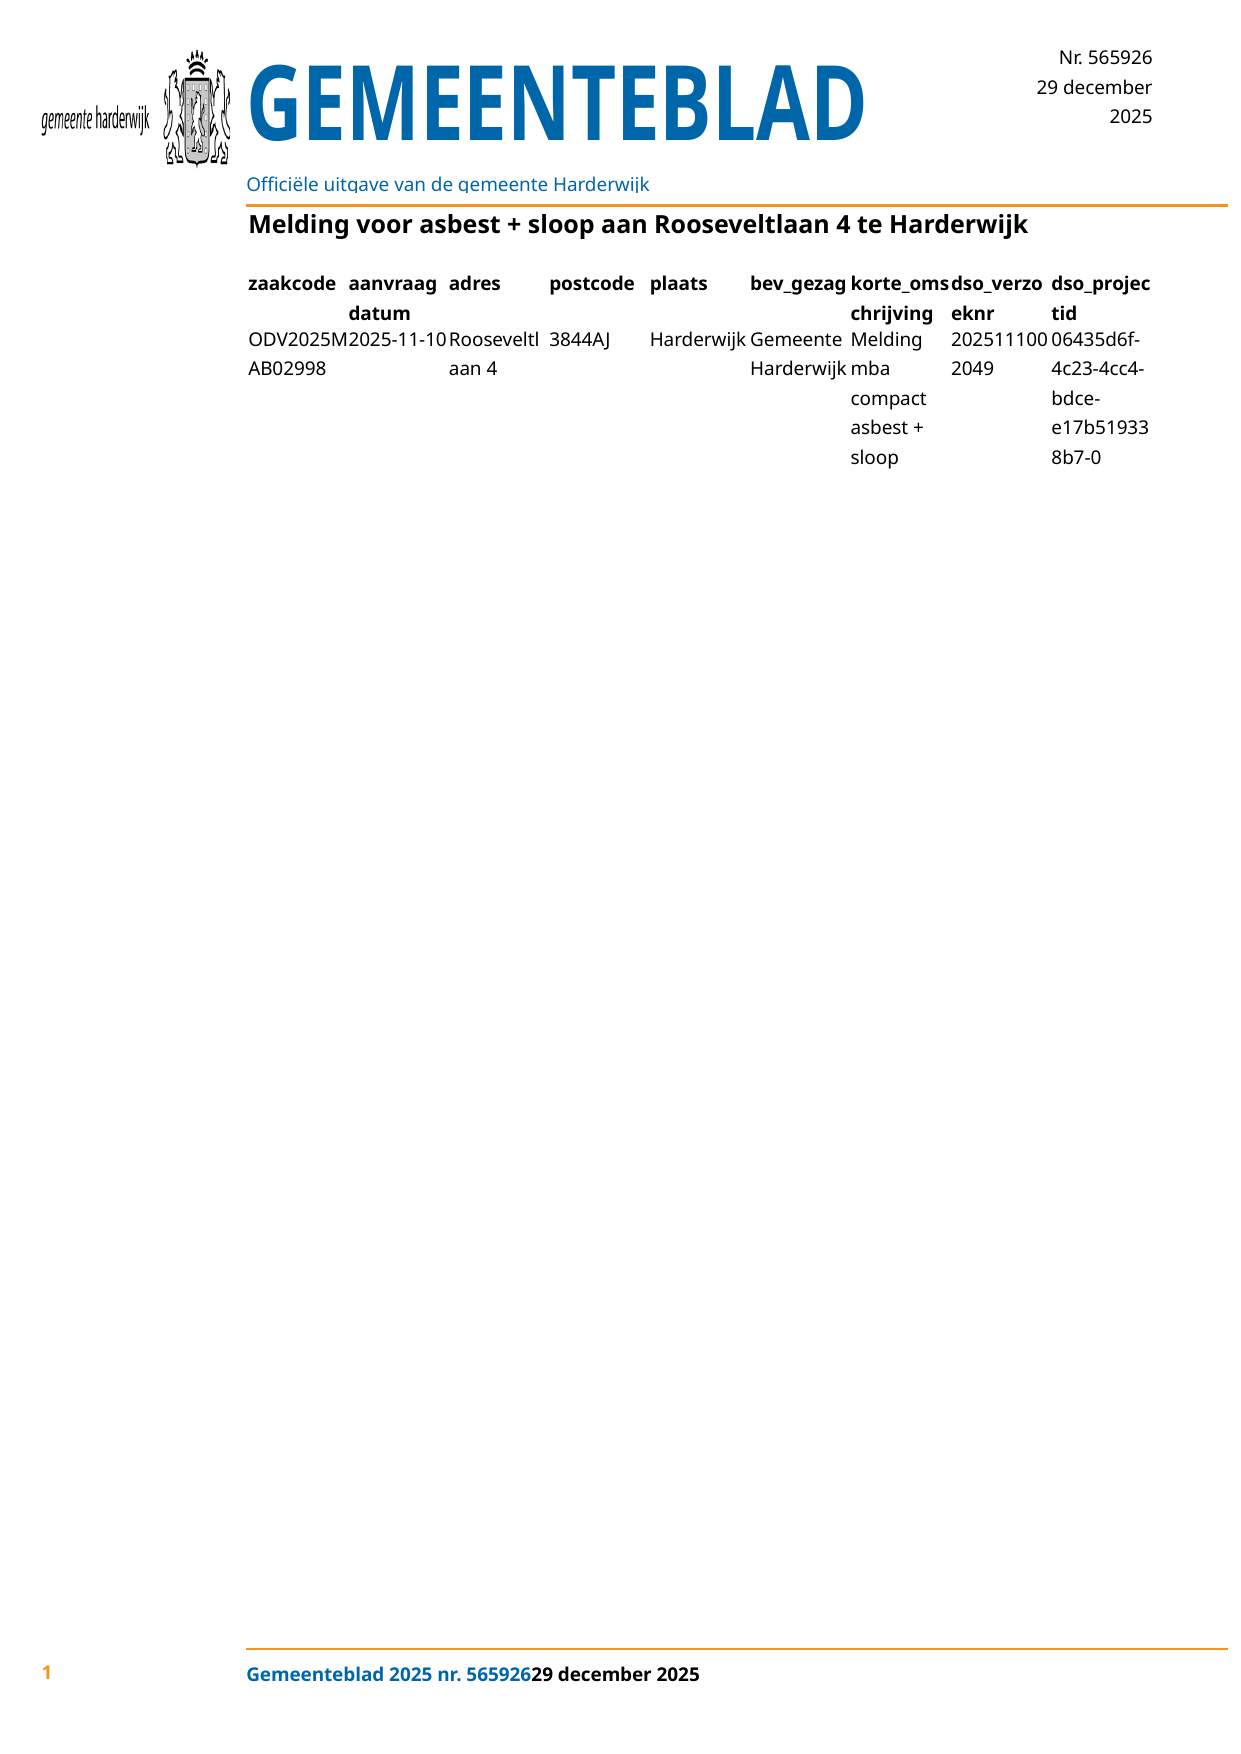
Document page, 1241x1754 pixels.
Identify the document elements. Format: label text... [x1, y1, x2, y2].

table_header postcode [549, 270, 649, 326]
table_header bev_gezag [750, 270, 850, 326]
table_header dso_projectid [1051, 270, 1152, 326]
table_header dso_verzoeknr [951, 270, 1051, 326]
table_header aanvraagdatum [348, 270, 449, 326]
table_cell Harderwijk [650, 326, 750, 470]
table_header adres [449, 270, 549, 326]
table_cell 06435d6f-4c23-4cc4-bdce-e17b519338b7-0 [1051, 326, 1152, 470]
table_cell Gemeente Harderwijk [750, 326, 850, 470]
text Melding voor asbest + sloop aan Rooseveltlaan 4 te Harderwijk [248, 207, 1152, 241]
table_header plaats [650, 270, 750, 326]
table_cell 3844AJ [549, 326, 649, 470]
table_cell Melding mba compact asbest + sloop [850, 326, 951, 470]
table_cell 2025-11-10 [348, 326, 449, 470]
table_cell 2025111002049 [951, 326, 1051, 470]
picture [41, 47, 231, 172]
table_header korte_omschrijving [850, 270, 951, 326]
table_header zaakcode [248, 270, 348, 326]
table_cell Rooseveltlaan 4 [449, 326, 549, 470]
table_cell ODV2025MAB02998 [248, 326, 348, 470]
